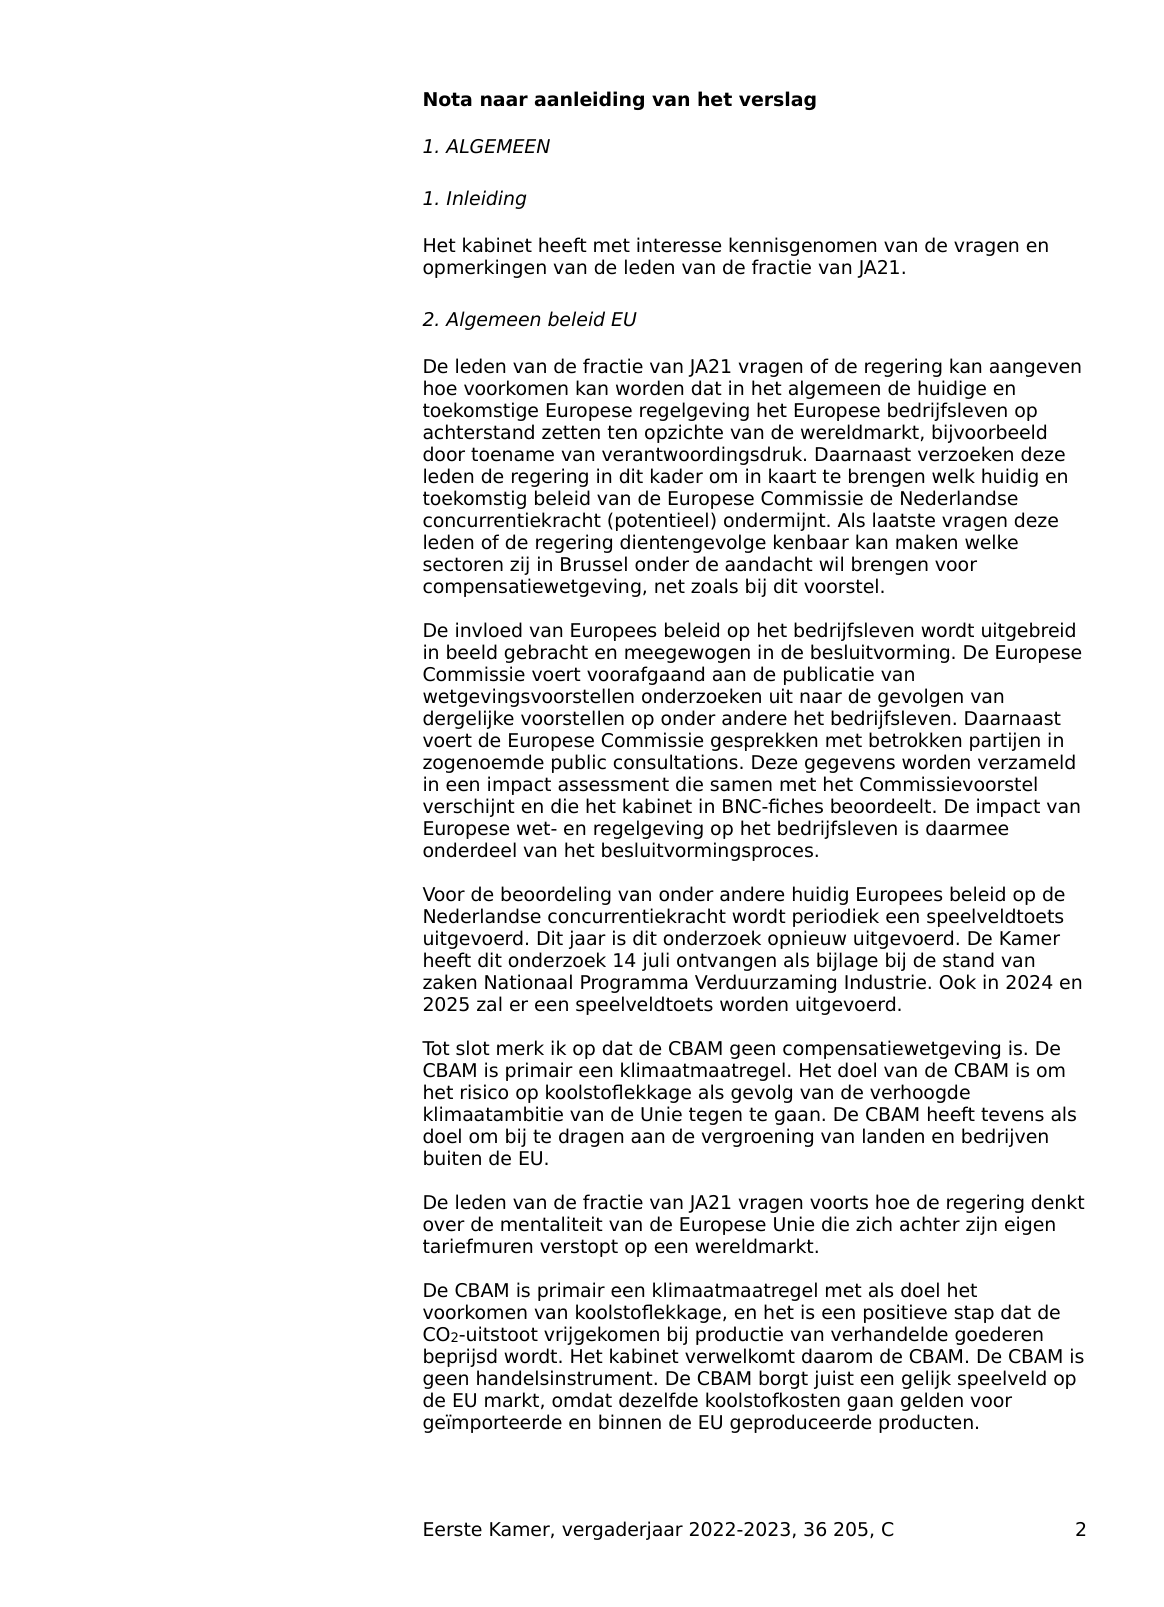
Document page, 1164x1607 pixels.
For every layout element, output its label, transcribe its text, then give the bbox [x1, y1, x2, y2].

text De leden van de fractie van JA21 vragen voorts hoe de regering denkt over de mentaliteit van de Europese Unie die zich achter zijn eigen tariefmuren verstopt op een wereldmarkt. [422, 1192, 1087, 1258]
subtitle 2. Algemeen beleid EU [422, 309, 1087, 331]
text Voor de beoordeling van onder andere huidig Europees beleid op de Nederlandse concurrentiekracht wordt periodiek een speelveldtoets uitgevoerd. Dit jaar is dit onderzoek opnieuw uitgevoerd. De Kamer heeft dit onderzoek 14 juli ontvangen als bijlage bij de stand van zaken Nationaal Programma Verduurzaming Industrie. Ook in 2024 en 2025 zal er een speelveldtoets worden uitgevoerd. [422, 884, 1087, 1016]
subtitle 1. Inleiding [422, 188, 1087, 210]
text Het kabinet heeft met interesse kennisgenomen van de vragen en opmerkingen van de leden van de fractie van JA21. [422, 235, 1087, 279]
text Tot slot merk ik op dat de CBAM geen compensatiewetgeving is. De CBAM is primair een klimaatmaatregel. Het doel van de CBAM is om het risico op koolstoflekkage als gevolg van de verhoogde klimaatambitie van de Unie tegen te gaan. De CBAM heeft tevens als doel om bij te dragen aan de vergroening van landen en bedrijven buiten de EU. [422, 1038, 1087, 1170]
text De invloed van Europees beleid op het bedrijfsleven wordt uitgebreid in beeld gebracht en meegewogen in de besluitvorming. De Europese Commissie voert voorafgaand aan de publicatie van wetgevingsvoorstellen onderzoeken uit naar de gevolgen van dergelijke voorstellen op onder andere het bedrijfsleven. Daarnaast voert de Europese Commissie gesprekken met betrokken partijen in zogenoemde public consultations. Deze gegevens worden verzameld in een impact assessment die samen met het Commissievoorstel verschijnt en die het kabinet in BNC-fiches beoordeelt. De impact van Europese wet- en regelgeving op het bedrijfsleven is daarmee onderdeel van het besluitvormingsproces. [422, 620, 1087, 862]
subtitle Nota naar aanleiding van het verslag [422, 89, 1087, 111]
text De CBAM is primair een klimaatmaatregel met als doel het voorkomen van koolstoflekkage, en het is een positieve stap dat de CO2-uitstoot vrijgekomen bij productie van verhandelde goederen beprijsd wordt. Het kabinet verwelkomt daarom de CBAM. De CBAM is geen handelsinstrument. De CBAM borgt juist een gelijk speelveld op de EU markt, omdat dezelfde koolstofkosten gaan gelden voor geïmporteerde en binnen de EU geproduceerde producten. [422, 1280, 1087, 1434]
subtitle 1. ALGEMEEN [422, 136, 1087, 158]
text De leden van de fractie van JA21 vragen of de regering kan aangeven hoe voorkomen kan worden dat in het algemeen de huidige en toekomstige Europese regelgeving het Europese bedrijfsleven op achterstand zetten ten opzichte van de wereldmarkt, bijvoorbeeld door toename van verantwoordingsdruk. Daarnaast verzoeken deze leden de regering in dit kader om in kaart te brengen welk huidig en toekomstig beleid van de Europese Commissie de Nederlandse concurrentiekracht (potentieel) ondermijnt. Als laatste vragen deze leden of de regering dientengevolge kenbaar kan maken welke sectoren zij in Brussel onder de aandacht wil brengen voor compensatiewetgeving, net zoals bij dit voorstel. [422, 356, 1087, 598]
